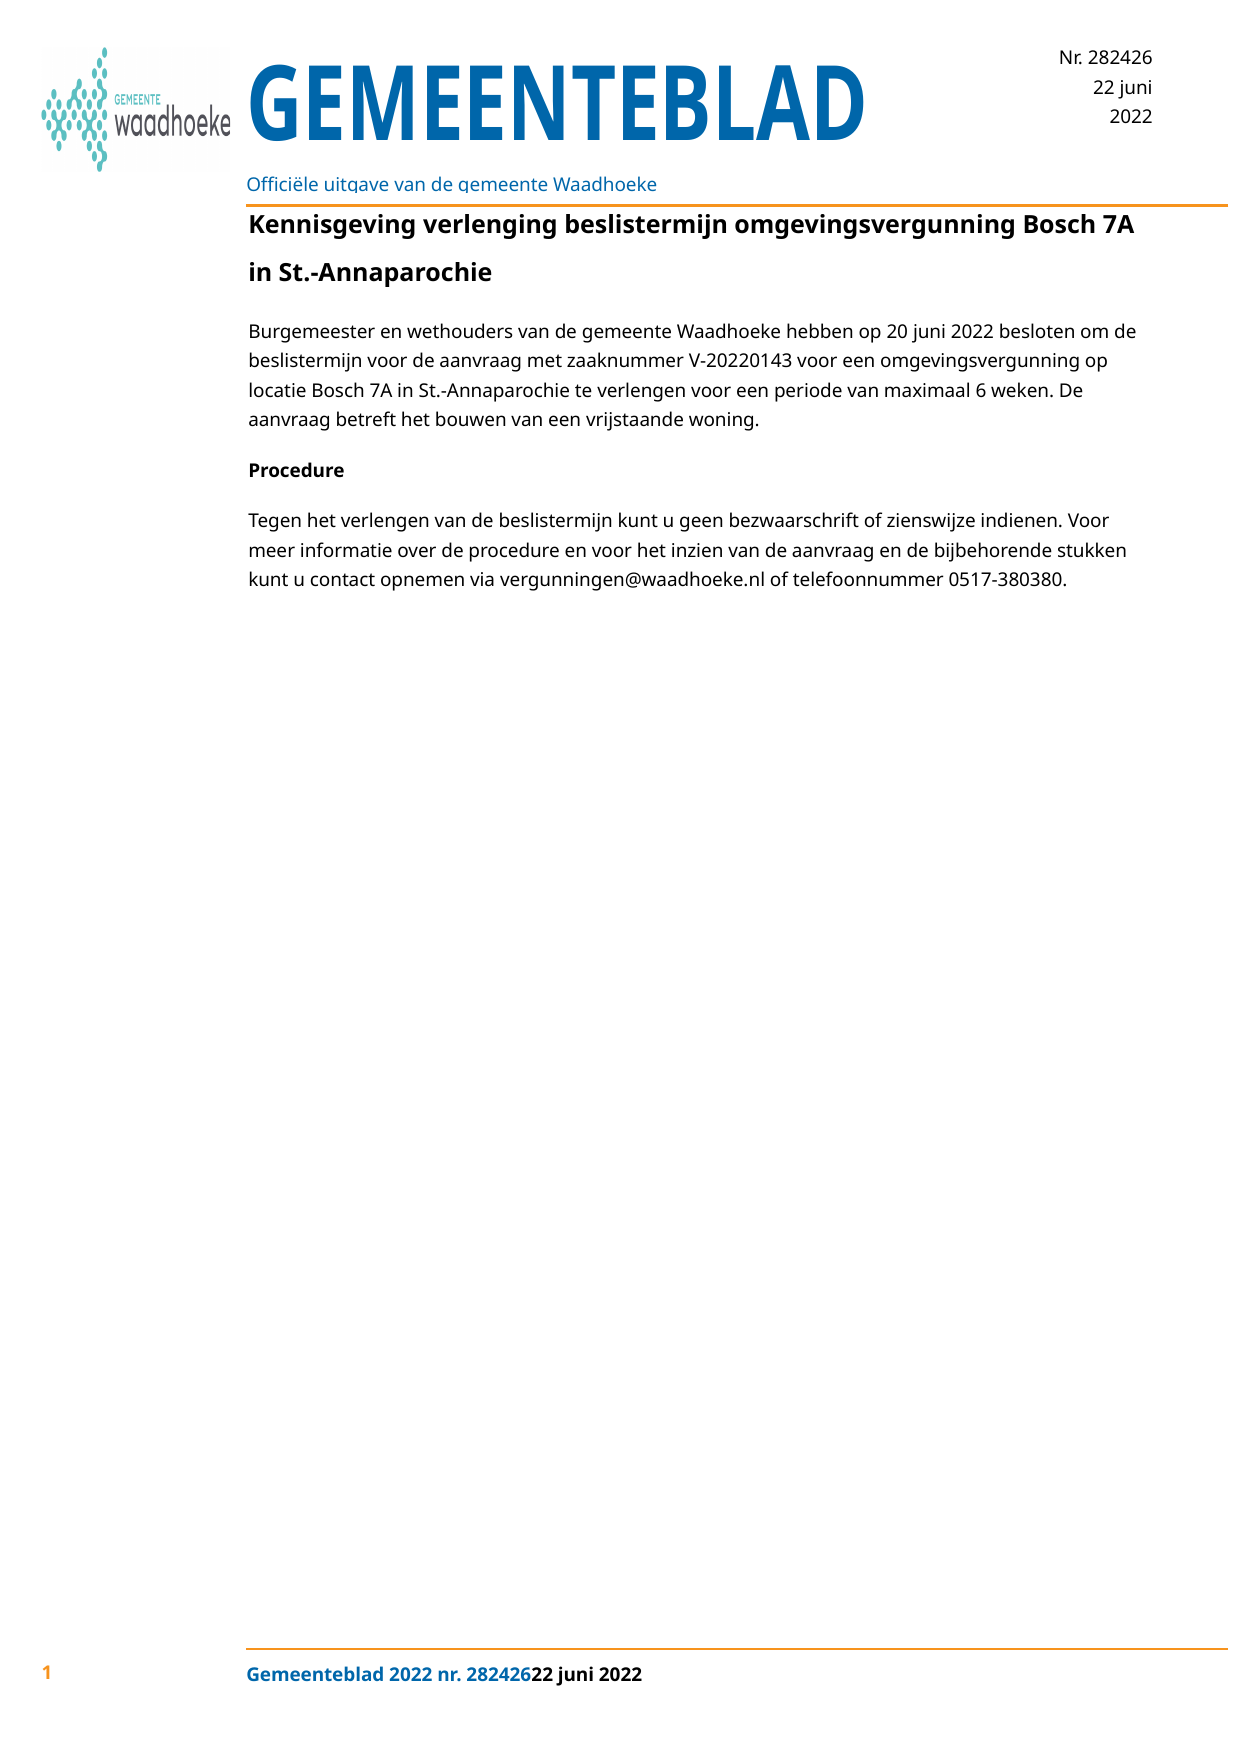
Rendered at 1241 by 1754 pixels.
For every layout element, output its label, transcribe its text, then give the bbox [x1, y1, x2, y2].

text Burgemeester en wethouders van de gemeente Waadhoeke hebben op 20 juni 2022 besloten om de beslistermijn voor de aanvraag met zaaknummer V-20220143 voor een omgevingsvergunning op locatie Bosch 7A in St.-Annaparochie te verlengen voor een periode van maximaal 6 weken. De aanvraag betreft het bouwen van een vrijstaande woning. [248, 318, 1152, 432]
text Procedure [248, 457, 1152, 483]
text Kennisgeving verlenging beslistermijn omgevingsvergunning Bosch 7A in St.-Annaparochie [248, 207, 1152, 288]
picture [41, 47, 231, 172]
text Tegen het verlengen van de beslistermijn kunt u geen bezwaarschrift of zienswijze indienen. Voor meer informatie over de procedure en voor het inzien van de aanvraag en de bijbehorende stukken kunt u contact opnemen via vergunningen@waadhoeke.nl of telefoonnummer 0517-380380. [248, 507, 1152, 592]
